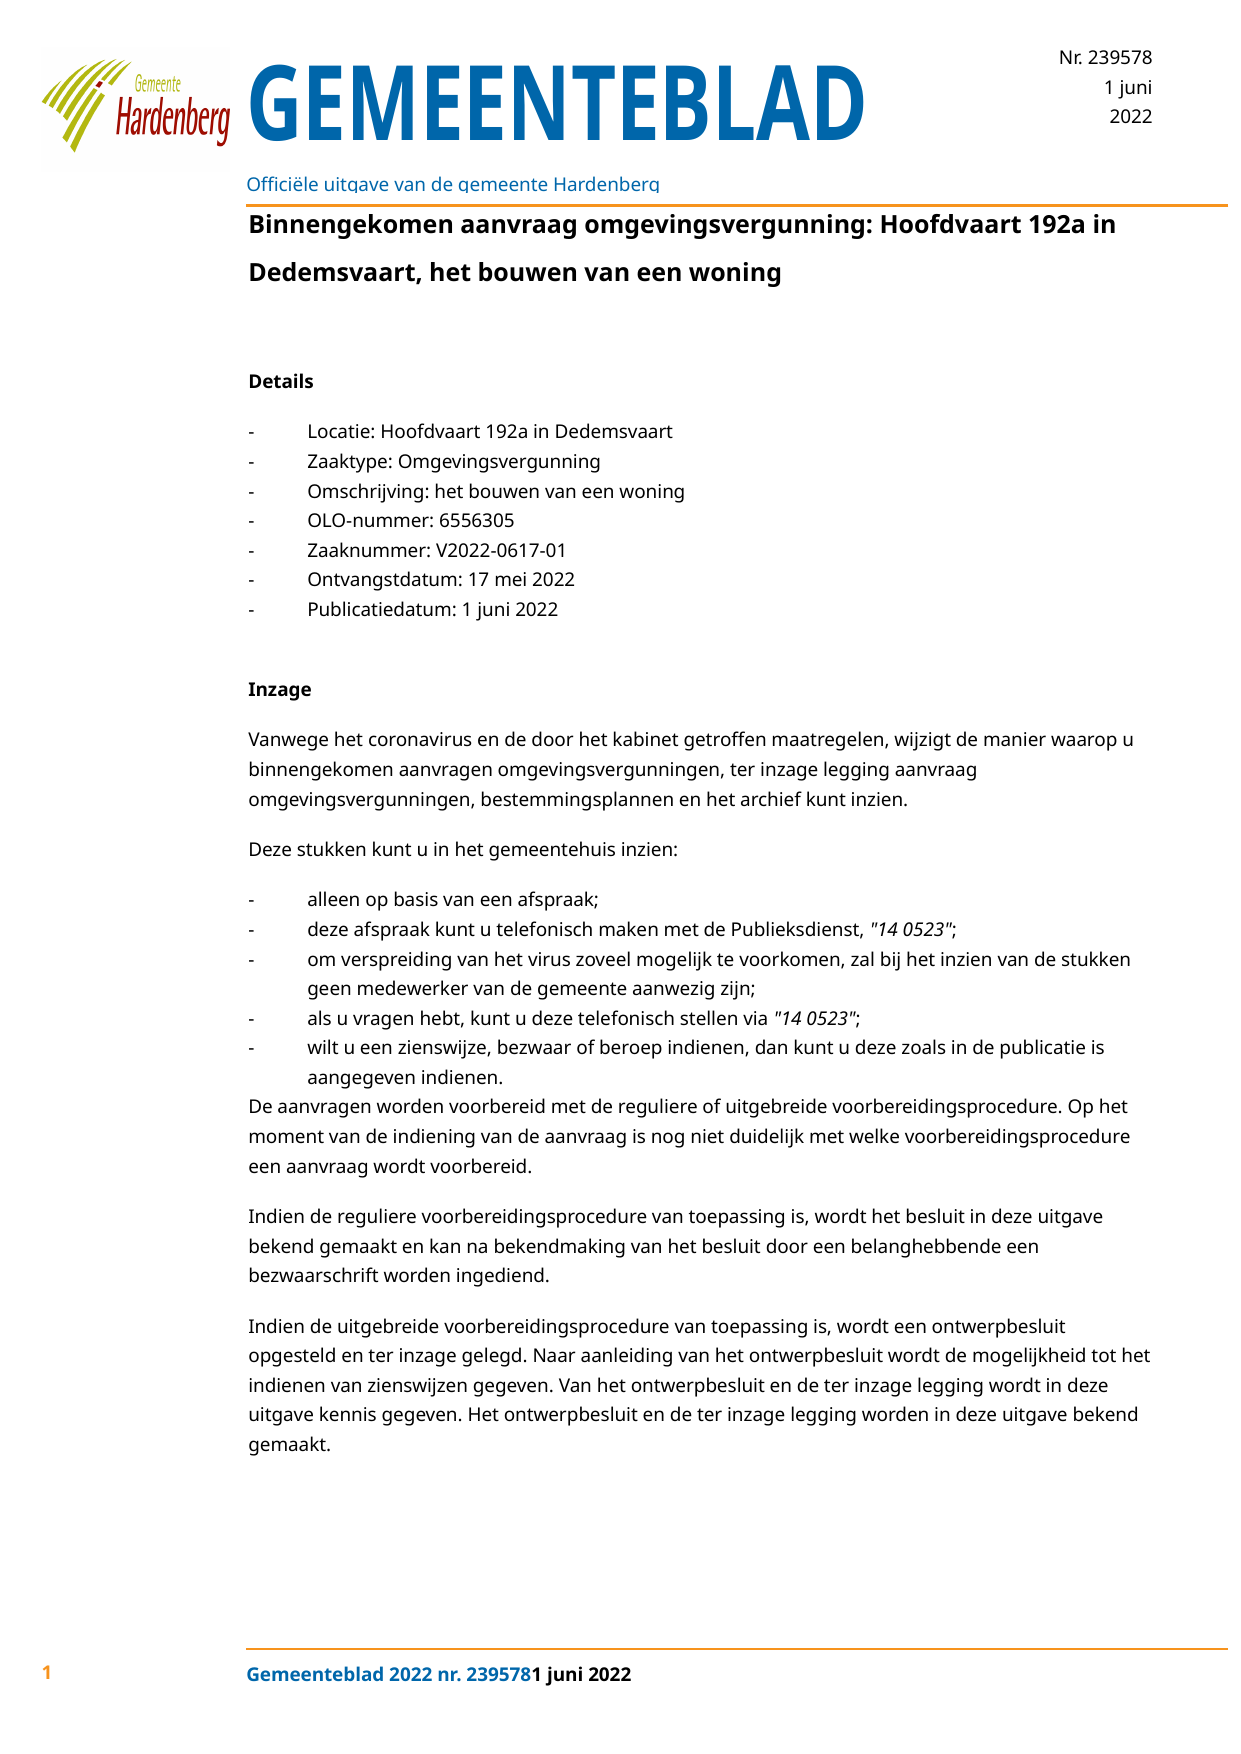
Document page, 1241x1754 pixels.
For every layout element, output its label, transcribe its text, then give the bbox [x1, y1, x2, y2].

list Zaaktype: Omgevingsvergunning [248, 448, 1152, 474]
list als u vragen hebt, kunt u deze telefonisch stellen via "14 0523"; [248, 1005, 1152, 1031]
text Details [248, 368, 1152, 394]
list deze afspraak kunt u telefonisch maken met de Publieksdienst, "14 0523"; [248, 916, 1152, 942]
text Binnengekomen aanvraag omgevingsvergunning: Hoofdvaart 192a in Dedemsvaart, het bouwen van een woning [248, 207, 1152, 288]
list Ontvangstdatum: 17 mei 2022 [248, 567, 1152, 592]
list Omschrijving: het bouwen van een woning [248, 478, 1152, 504]
text Indien de uitgebreide voorbereidingsprocedure van toepassing is, wordt een ontwerpbesluit opgesteld en ter inzage gelegd. Naar aanleiding van het ontwerpbesluit wordt de mogelijkheid tot het indienen van zienswijzen gegeven. Van het ontwerpbesluit en de ter inzage legging wordt in deze uitgave kennis gegeven. Het ontwerpbesluit en de ter inzage legging worden in deze uitgave bekend gemaakt. [248, 1313, 1152, 1457]
text Vanwege het coronavirus en de door het kabinet getroffen maatregelen, wijzigt de manier waarop u binnengekomen aanvragen omgevingsvergunningen, ter inzage legging aanvraag omgevingsvergunningen, bestemmingsplannen en het archief kunt inzien. [248, 727, 1152, 812]
picture [41, 47, 231, 172]
list om verspreiding van het virus zoveel mogelijk te voorkomen, zal bij het inzien van de stukken geen medewerker van de gemeente aanwezig zijn; [248, 946, 1152, 1001]
list Publicatiedatum: 1 juni 2022 [248, 596, 1152, 622]
list Locatie: Hoofdvaart 192a in Dedemsvaart [248, 419, 1152, 444]
text Inzage [248, 676, 1152, 702]
text Indien de reguliere voorbereidingsprocedure van toepassing is, wordt het besluit in deze uitgave bekend gemaakt en kan na bekendmaking van het besluit door een belanghebbende een bezwaarschrift worden ingediend. [248, 1203, 1152, 1288]
list alleen op basis van een afspraak; [248, 887, 1152, 912]
list wilt u een zienswijze, bezwaar of beroep indienen, dan kunt u deze zoals in de publicatie is aangegeven indienen. [248, 1034, 1152, 1090]
list Zaaknummer: V2022-0617-01 [248, 537, 1152, 563]
list OLO-nummer: 6556305 [248, 507, 1152, 533]
text De aanvragen worden voorbereid met de reguliere of uitgebreide voorbereidingsprocedure. Op het moment van de indiening van de aanvraag is nog niet duidelijk met welke voorbereidingsprocedure een aanvraag wordt voorbereid. [248, 1094, 1152, 1179]
text Deze stukken kunt u in het gemeentehuis inzien: [248, 836, 1152, 862]
